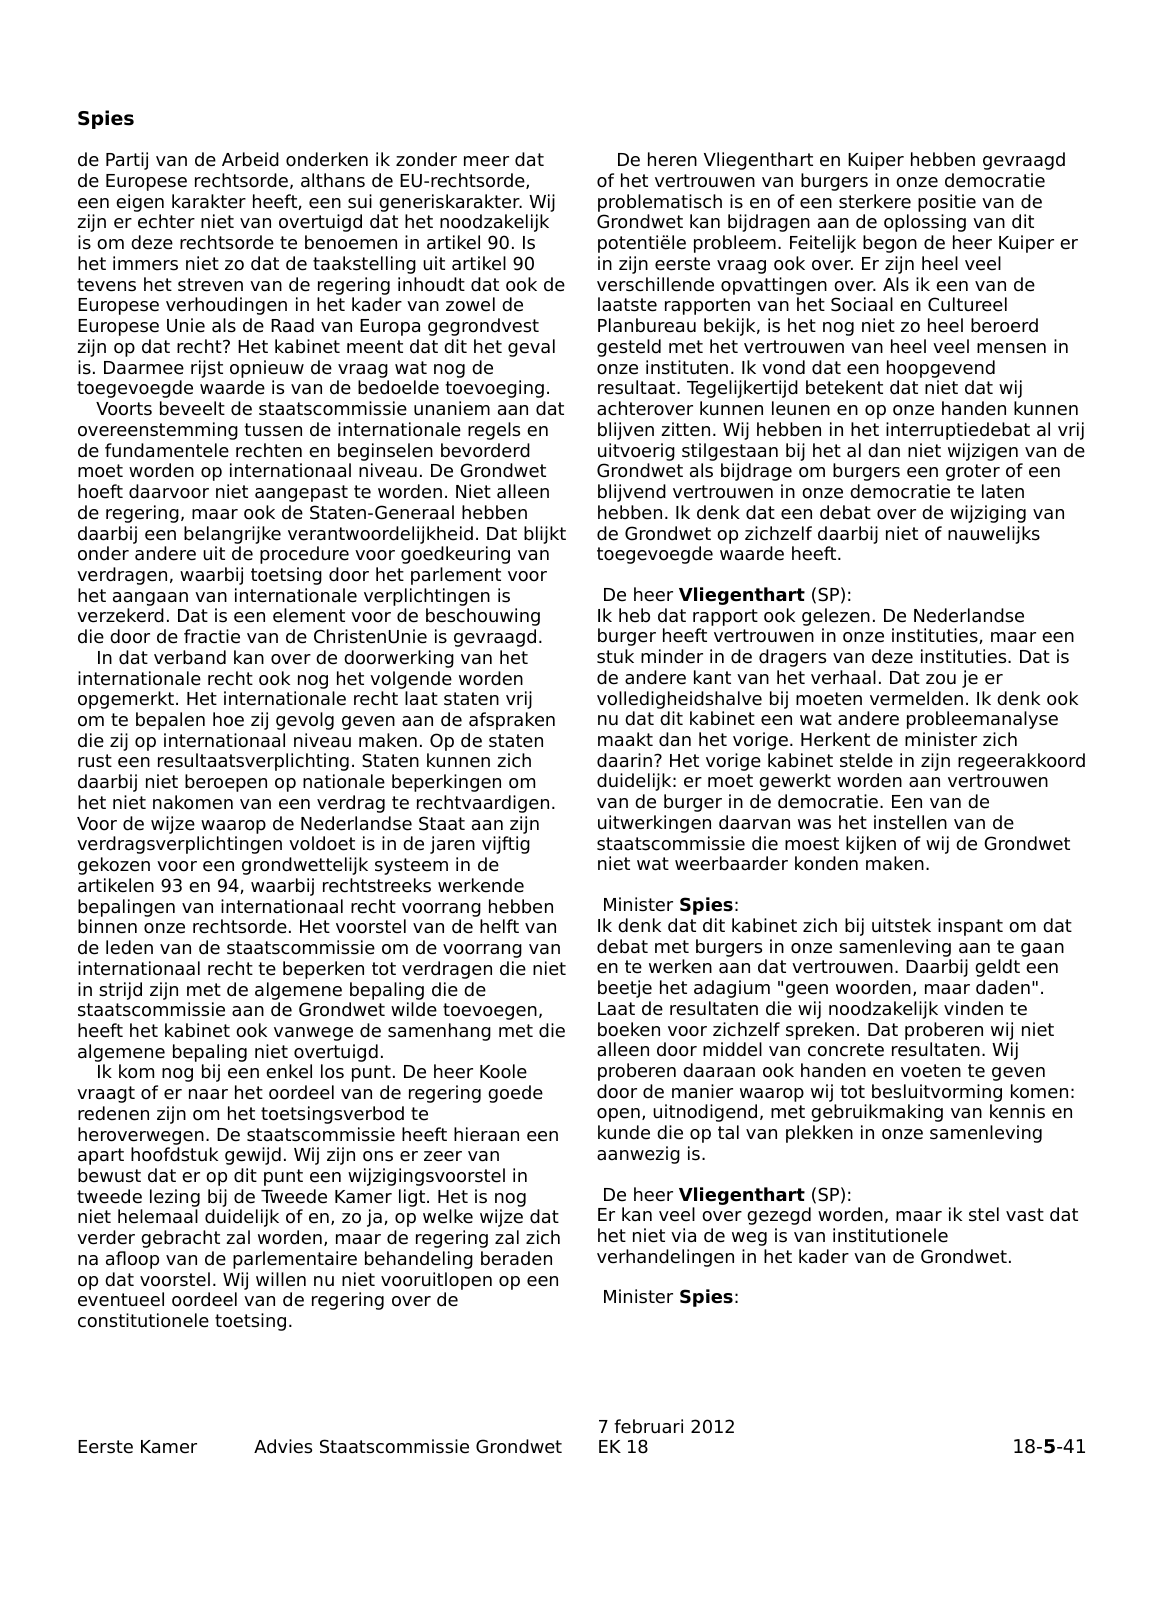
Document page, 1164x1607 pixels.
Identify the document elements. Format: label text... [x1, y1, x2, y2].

text In dat verband kan over de doorwerking van het internationale recht ook nog het volgende worden opgemerkt. Het internationale recht laat staten vrij om te bepalen hoe zij gevolg geven aan de afspraken die zij op internationaal niveau maken. Op de staten rust een resultaatsverplichting. Staten kunnen zich daarbij niet beroepen op nationale beperkingen om het niet nakomen van een verdrag te rechtvaardigen. Voor de wijze waarop de Nederlandse Staat aan zijn verdragsverplichtingen voldoet is in de jaren vijftig gekozen voor een grondwettelijk systeem in de artikelen 93 en 94, waarbij rechtstreeks werkende bepalingen van internationaal recht voorrang hebben binnen onze rechtsorde. Het voorstel van de helft van de leden van de staatscommissie om de voorrang van internationaal recht te beperken tot verdragen die niet in strijd zijn met de algemene bepaling die de staatscommissie aan de Grondwet wilde toevoegen, heeft het kabinet ook vanwege de samenhang met die algemene bepaling niet overtuigd. [77, 648, 567, 1062]
text Ik heb dat rapport ook gelezen. De Nederlandse burger heeft vertrouwen in onze instituties, maar een stuk minder in de dragers van deze instituties. Dat is de andere kant van het verhaal. Dat zou je er volledigheidshalve bij moeten vermelden. Ik denk ook nu dat dit kabinet een wat andere probleemanalyse maakt dan het vorige. Herkent de minister zich daarin? Het vorige kabinet stelde in zijn regeerakkoord duidelijk: er moet gewerkt worden aan vertrouwen van de burger in de democratie. Een van de uitwerkingen daarvan was het instellen van de staatscommissie die moest kijken of wij de Grondwet niet wat weerbaarder konden maken. [596, 606, 1087, 875]
text De heren Vliegenthart en Kuiper hebben gevraagd of het vertrouwen van burgers in onze democratie problematisch is en of een sterkere positie van de Grondwet kan bijdragen aan de oplossing van dit potentiële probleem. Feitelijk begon de heer Kuiper er in zijn eerste vraag ook over. Er zijn heel veel verschillende opvattingen over. Als ik een van de laatste rapporten van het Sociaal en Cultureel Planbureau bekijk, is het nog niet zo heel beroerd gesteld met het vertrouwen van heel veel mensen in onze instituten. Ik vond dat een hoopgevend resultaat. Tegelijkertijd betekent dat niet dat wij achterover kunnen leunen en op onze handen kunnen blijven zitten. Wij hebben in het interruptiedebat al vrij uitvoerig stilgestaan bij het al dan niet wijzigen van de Grondwet als bijdrage om burgers een groter of een blijvend vertrouwen in onze democratie te laten hebben. Ik denk dat een debat over de wijziging van de Grondwet op zichzelf daarbij niet of nauwelijks toegevoegde waarde heeft. [596, 150, 1087, 565]
text Minister Spies: [596, 1287, 1087, 1308]
text Ik kom nog bij een enkel los punt. De heer Koole vraagt of er naar het oordeel van de regering goede redenen zijn om het toetsingsverbod te heroverwegen. De staatscommissie heeft hieraan een apart hoofdstuk gewijd. Wij zijn ons er zeer van bewust dat er op dit punt een wijzigingsvoorstel in tweede lezing bij de Tweede Kamer ligt. Het is nog niet helemaal duidelijk of en, zo ja, op welke wijze dat verder gebracht zal worden, maar de regering zal zich na afloop van de parlementaire behandeling beraden op dat voorstel. Wij willen nu niet vooruitlopen op een eventueel oordeel van de regering over de constitutionele toetsing. [77, 1062, 567, 1332]
text Ik denk dat dit kabinet zich bij uitstek inspant om dat debat met burgers in onze samenleving aan te gaan en te werken aan dat vertrouwen. Daarbij geldt een beetje het adagium "geen woorden, maar daden". Laat de resultaten die wij noodzakelijk vinden te boeken voor zichzelf spreken. Dat proberen wij niet alleen door middel van concrete resultaten. Wij proberen daaraan ook handen en voeten te geven door de manier waarop wij tot besluitvorming komen: open, uitnodigend, met gebruikmaking van kennis en kunde die op tal van plekken in onze samenleving aanwezig is. [596, 916, 1087, 1164]
text De heer Vliegenthart (SP): [596, 585, 1087, 606]
text Er kan veel over gezegd worden, maar ik stel vast dat het niet via de weg is van institutionele verhandelingen in het kader van de Grondwet. [596, 1205, 1087, 1267]
text de Partij van de Arbeid onderken ik zonder meer dat de Europese rechtsorde, althans de EU-rechtsorde, een eigen karakter heeft, een sui generiskarakter. Wij zijn er echter niet van overtuigd dat het noodzakelijk is om deze rechtsorde te benoemen in artikel 90. Is het immers niet zo dat de taakstelling uit artikel 90 tevens het streven van de regering inhoudt dat ook de Europese verhoudingen in het kader van zowel de Europese Unie als de Raad van Europa gegrondvest zijn op dat recht? Het kabinet meent dat dit het geval is. Daarmee rijst opnieuw de vraag wat nog de toegevoegde waarde is van de bedoelde toevoeging. [77, 150, 567, 399]
text Voorts beveelt de staatscommissie unaniem aan dat overeenstemming tussen de internationale regels en de fundamentele rechten en beginselen bevorderd moet worden op internationaal niveau. De Grondwet hoeft daarvoor niet aangepast te worden. Niet alleen de regering, maar ook de Staten-Generaal hebben daarbij een belangrijke verantwoordelijkheid. Dat blijkt onder andere uit de procedure voor goedkeuring van verdragen, waarbij toetsing door het parlement voor het aangaan van internationale verplichtingen is verzekerd. Dat is een element voor de beschouwing die door de fractie van de ChristenUnie is gevraagd. [77, 399, 567, 648]
text Minister Spies: [596, 895, 1087, 916]
text De heer Vliegenthart (SP): [596, 1184, 1087, 1205]
